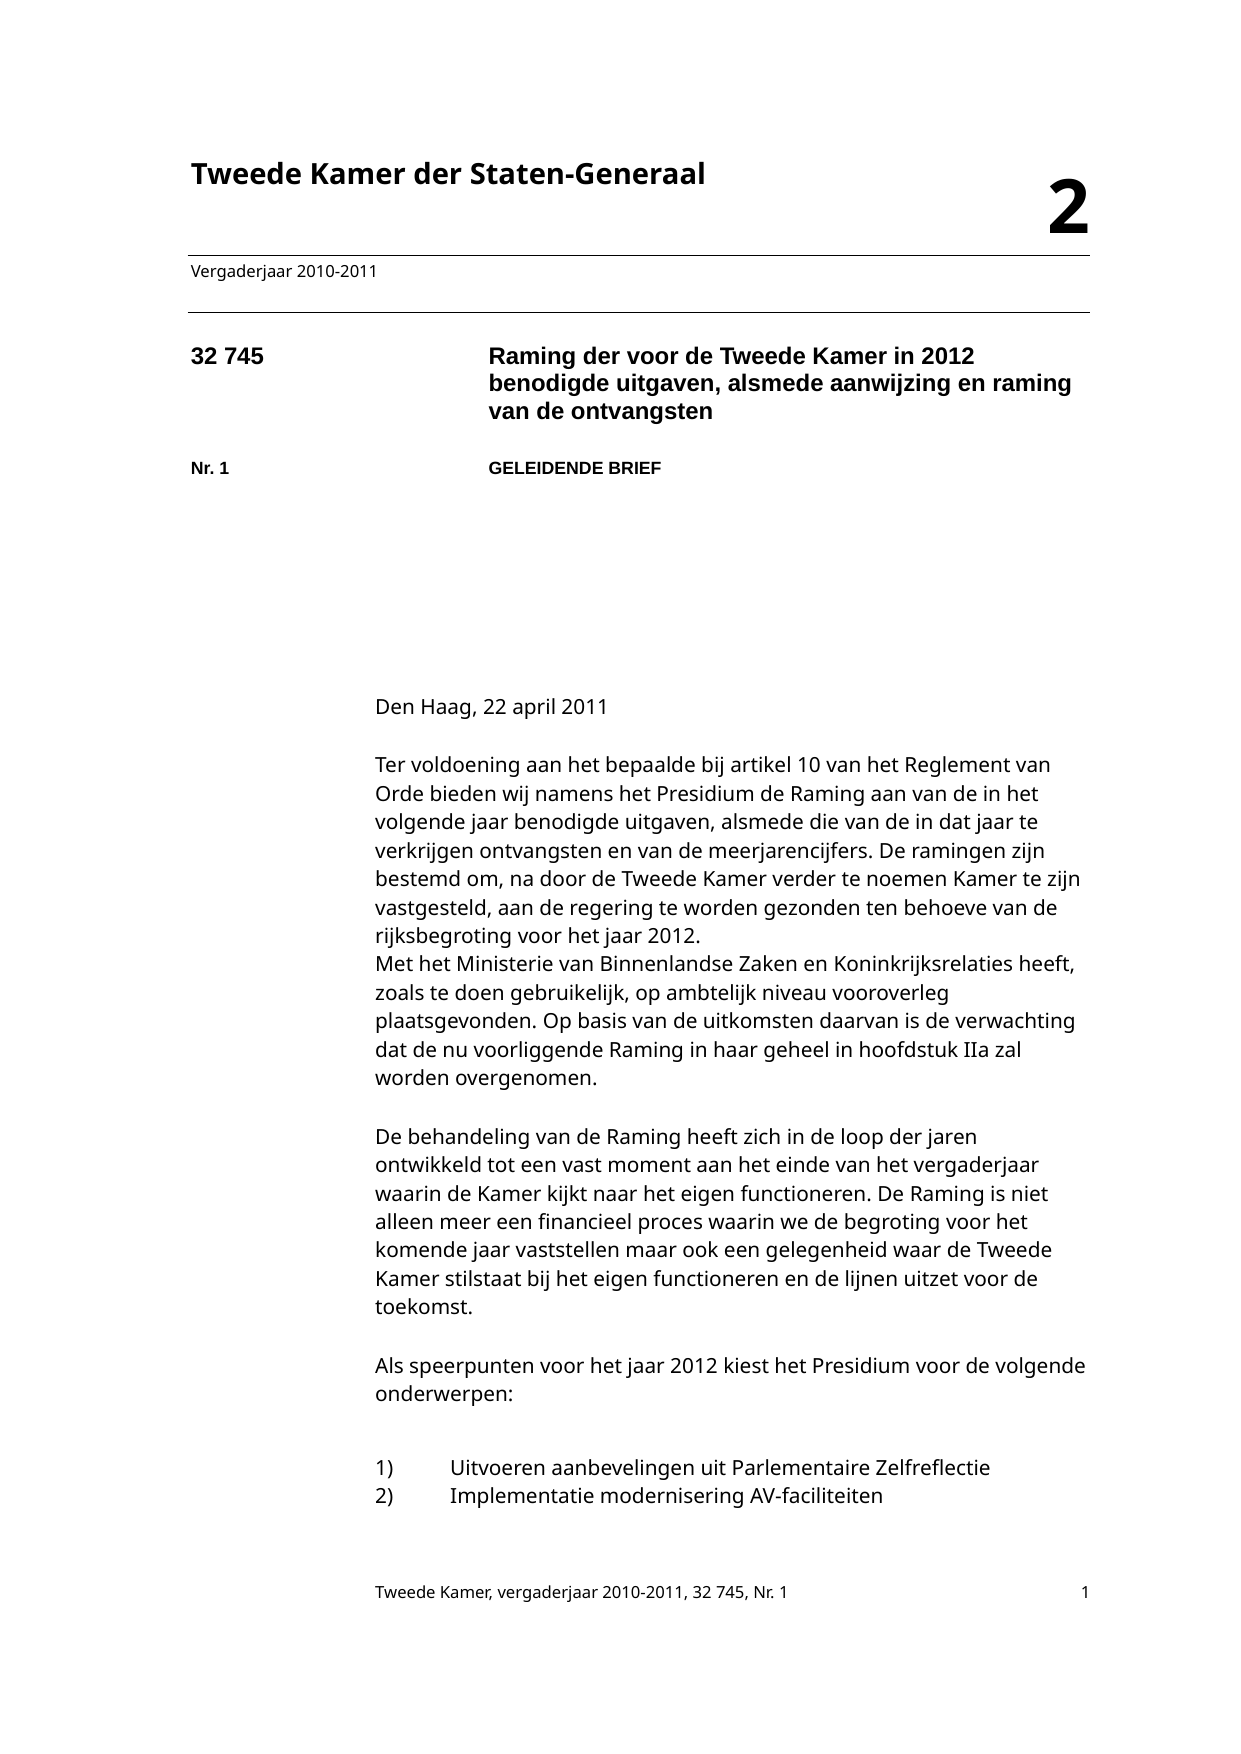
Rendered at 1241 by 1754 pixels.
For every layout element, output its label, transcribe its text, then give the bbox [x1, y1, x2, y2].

table_header 2 [910, 150, 1090, 255]
list Uitvoeren aanbevelingen uit Parlementaire Zelfreflectie [375, 1453, 1090, 1481]
text Met het Ministerie van Binnenlandse Zaken en Koninkrijksrelaties heeft, zoals te doen gebruikelijk, op ambtelijk niveau vooroverleg plaatsgevonden. Op basis van de uitkomsten daarvan is de verwachting dat de nu voorliggende Raming in haar geheel in hoofdstuk IIa zal worden overgenomen. [375, 949, 1090, 1092]
table_cell 32 745 [188, 339, 485, 454]
text Den Haag, 22 april 2011 [375, 692, 1090, 721]
text Ter voldoening aan het bepaalde bij artikel 10 van het Reglement van Orde bieden wij namens het Presidium de Raming aan van de in het volgende jaar benodigde uitgaven, alsmede die van de in dat jaar te verkrijgen ontvangsten en van de meerjarencijfers. De ramingen zijn bestemd om, na door de Tweede Kamer verder te noemen Kamer te zijn vastgesteld, aan de regering te worden gezonden ten behoeve van de rijksbegroting voor het jaar 2012. [375, 751, 1090, 949]
table_cell [485, 256, 1090, 312]
table_cell Nr. 1 [188, 455, 485, 573]
table_cell Raming der voor de Tweede Kamer in 2012 benodigde uitgaven, alsmede aanwijzing en raming van de ontvangsten [485, 339, 1090, 454]
text Als speerpunten voor het jaar 2012 kiest het Presidium voor de volgende onderwerpen: [375, 1351, 1090, 1408]
table_cell [485, 313, 1090, 339]
table_header Tweede Kamer der Staten-Generaal [188, 150, 909, 255]
table_cell GELEIDENDE BRIEF [485, 455, 1090, 573]
text De behandeling van de Raming heeft zich in de loop der jaren ontwikkeld tot een vast moment aan het einde van het vergaderjaar waarin de Kamer kijkt naar het eigen functioneren. De Raming is niet alleen meer een financieel proces waarin we de begroting voor het komende jaar vaststellen maar ook een gelegenheid waar de Tweede Kamer stilstaat bij het eigen functioneren en de lijnen uitzet voor de toekomst. [375, 1122, 1090, 1321]
table_cell Vergaderjaar 2010-2011 [188, 256, 485, 312]
table_cell [188, 313, 485, 339]
list Implementatie modernisering AV-faciliteiten [375, 1481, 1090, 1509]
